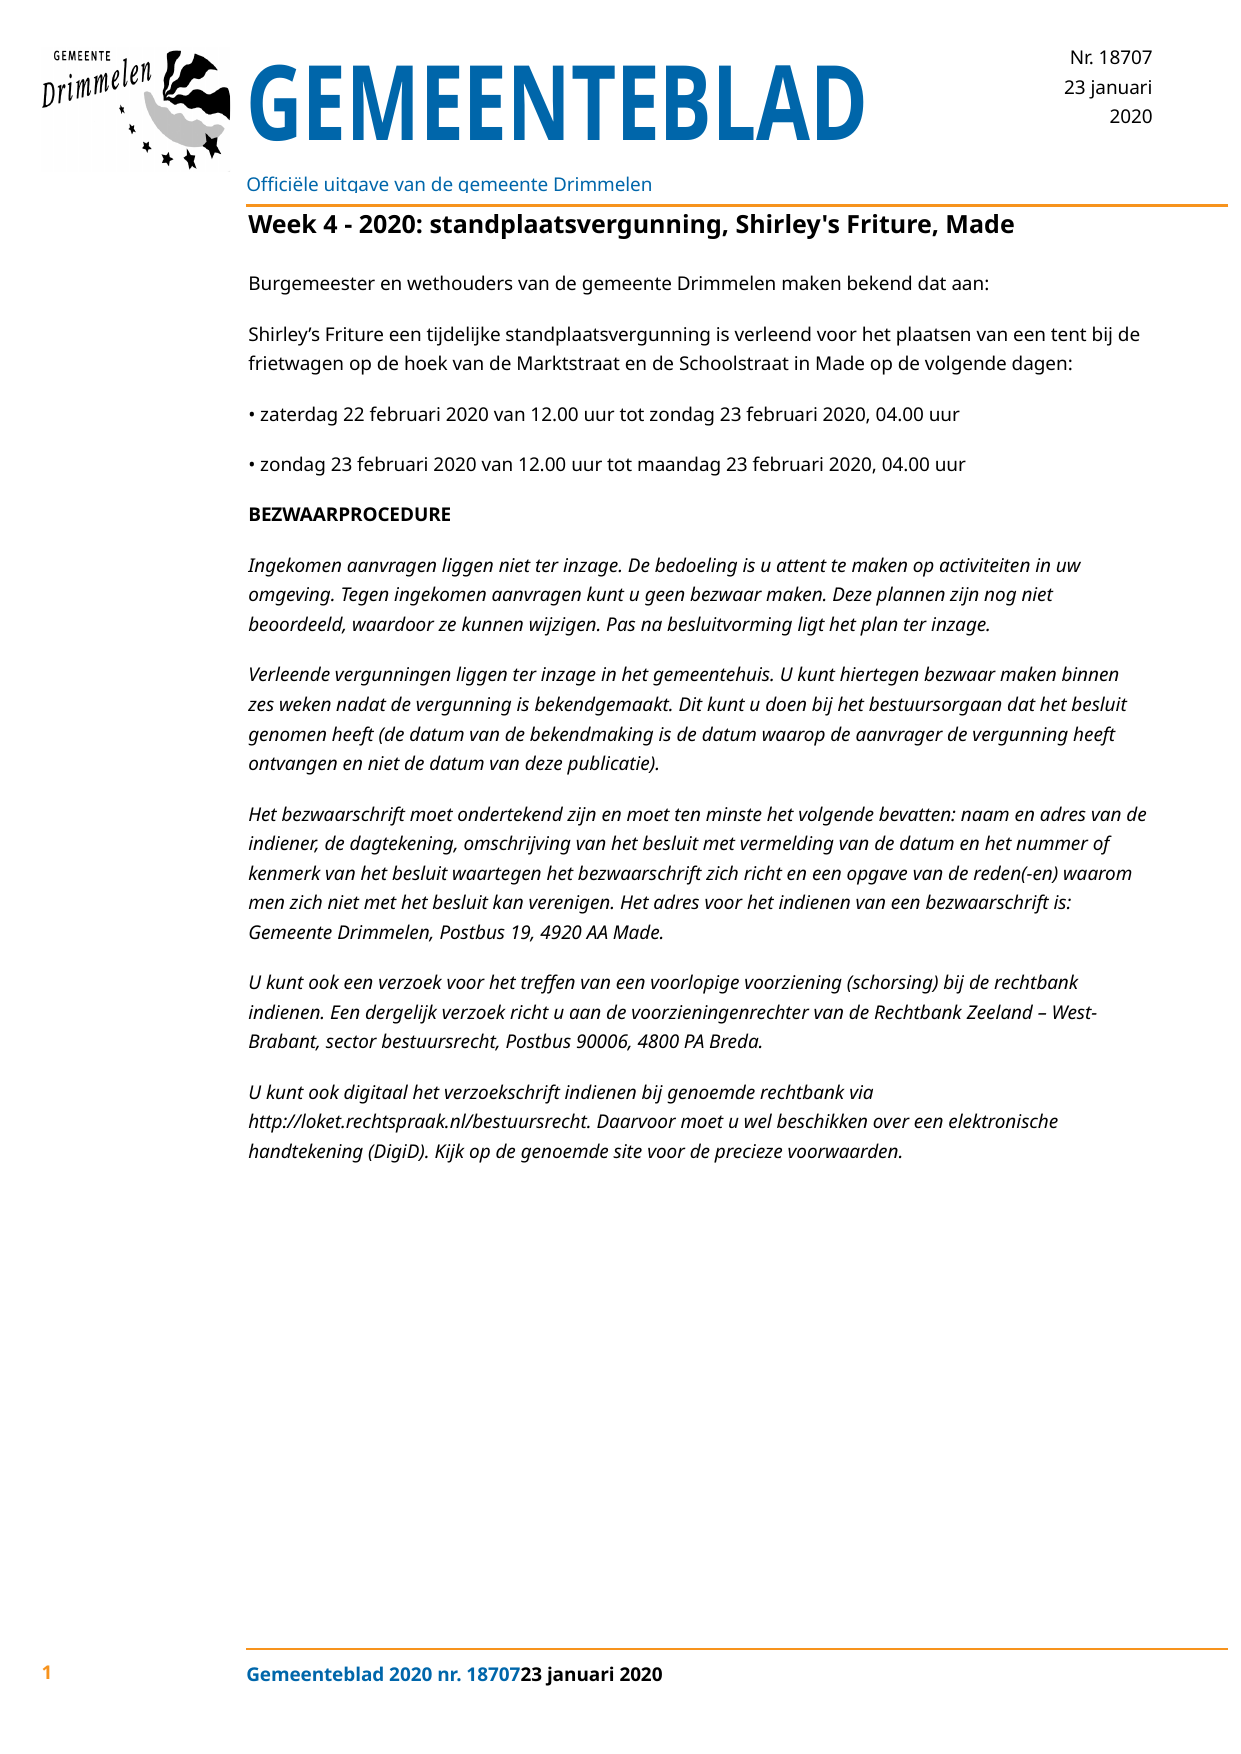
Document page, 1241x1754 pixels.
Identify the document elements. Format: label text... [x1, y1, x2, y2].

text U kunt ook digitaal het verzoekschrift indienen bij genoemde rechtbank via http://loket.rechtspraak.nl/bestuursrecht. Daarvoor moet u wel beschikken over een elektronische handtekening (DigiD). Kijk op de genoemde site voor de precieze voorwaarden. [248, 1079, 1152, 1164]
text Ingekomen aanvragen liggen niet ter inzage. De bedoeling is u attent te maken op activiteiten in uw omgeving. Tegen ingekomen aanvragen kunt u geen bezwaar maken. Deze plannen zijn nog niet beoordeeld, waardoor ze kunnen wijzigen. Pas na besluitvorming ligt het plan ter inzage. [248, 552, 1152, 637]
text Shirley’s Friture een tijdelijke standplaatsvergunning is verleend voor het plaatsen van een tent bij de frietwagen op de hoek van de Marktstraat en de Schoolstraat in Made op de volgende dagen: [248, 321, 1152, 376]
picture [41, 47, 231, 172]
text Week 4 - 2020: standplaatsvergunning, Shirley's Friture, Made [248, 207, 1152, 241]
text Het bezwaarschrift moet ondertekend zijn en moet ten minste het volgende bevatten: naam en adres van de indiener, de dagtekening, omschrijving van het besluit met vermelding van de datum en het nummer of kenmerk van het besluit waartegen het bezwaarschrift zich richt en een opgave van de reden(-en) waarom men zich niet met het besluit kan verenigen. Het adres voor het indienen van een bezwaarschrift is: Gemeente Drimmelen, Postbus 19, 4920 AA Made. [248, 801, 1152, 945]
text BEZWAARPROCEDURE [248, 502, 1152, 527]
text Verleende vergunningen liggen ter inzage in het gemeentehuis. U kunt hiertegen bezwaar maken binnen zes weken nadat de vergunning is bekendgemaakt. Dit kunt u doen bij het bestuursorgaan dat het besluit genomen heeft (de datum van de bekendmaking is de datum waarop de aanvrager de vergunning heeft ontvangen en niet de datum van deze publicatie). [248, 662, 1152, 776]
text U kunt ook een verzoek voor het treffen van een voorlopige voorziening (schorsing) bij de rechtbank indienen. Een dergelijk verzoek richt u aan de voorzieningenrechter van de Rechtbank Zeeland – West-Brabant, sector bestuursrecht, Postbus 90006, 4800 PA Breda. [248, 969, 1152, 1054]
text Burgemeester en wethouders van de gemeente Drimmelen maken bekend dat aan: [248, 270, 1152, 296]
text • zondag 23 februari 2020 van 12.00 uur tot maandag 23 februari 2020, 04.00 uur [248, 451, 1152, 477]
text • zaterdag 22 februari 2020 van 12.00 uur tot zondag 23 februari 2020, 04.00 uur [248, 401, 1152, 426]
